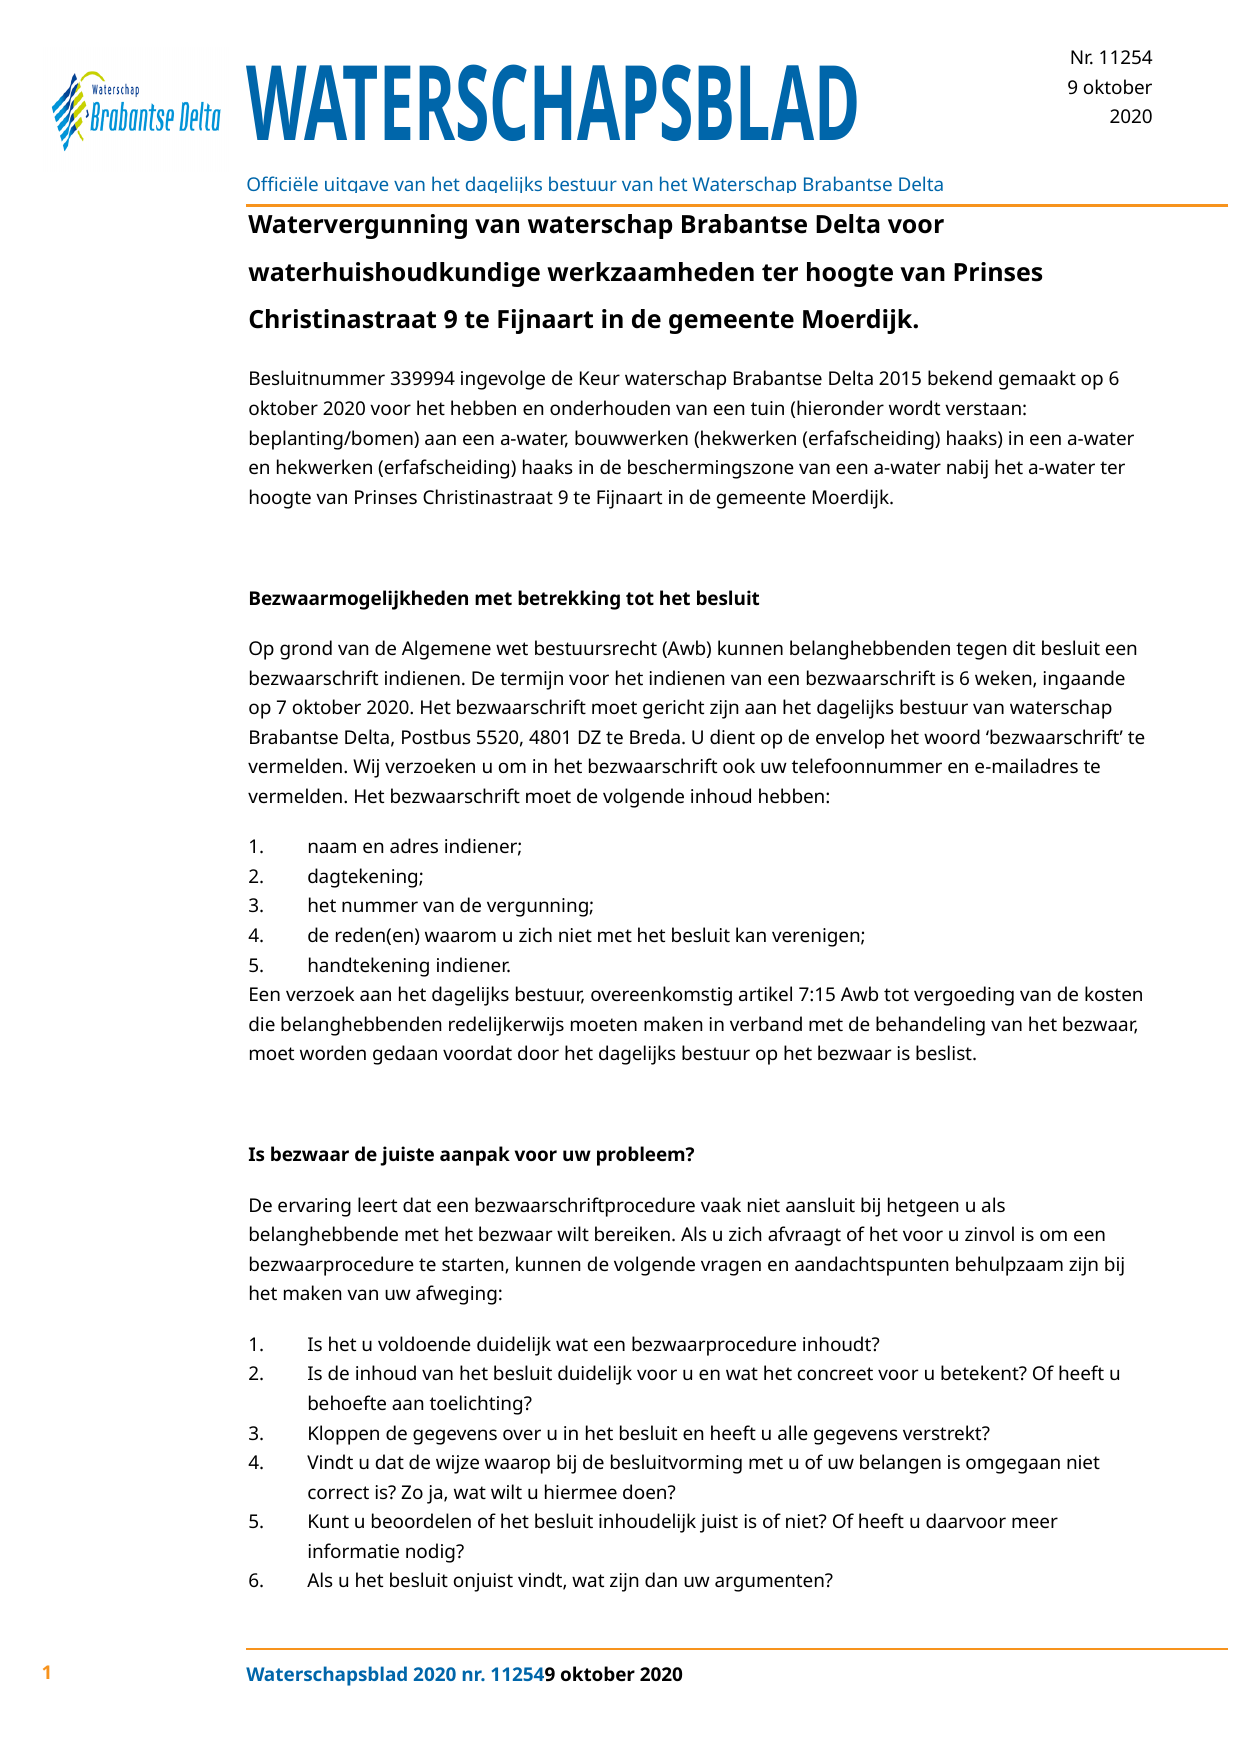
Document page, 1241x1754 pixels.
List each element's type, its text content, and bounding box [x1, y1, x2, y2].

list Is de inhoud van het besluit duidelijk voor u en wat het concreet voor u betekent? Of heeft u behoefte aan toelichting? [248, 1361, 1152, 1416]
list Is het u voldoende duidelijk wat een bezwaarprocedure inhoudt? [248, 1331, 1152, 1357]
list het nummer van de vergunning; [248, 893, 1152, 918]
text Besluitnummer 339994 ingevolge de Keur waterschap Brabantse Delta 2015 bekend gemaakt op 6 oktober 2020 voor het hebben en onderhouden van een tuin (hieronder wordt verstaan: beplanting/bomen) aan een a-water, bouwwerken (hekwerken (erfafscheiding) haaks) in een a-water en hekwerken (erfafscheiding) haaks in de beschermingszone van een a-water nabij het a-water ter hoogte van Prinses Christinastraat 9 te Fijnaart in de gemeente Moerdijk. [248, 366, 1152, 509]
list Vindt u dat de wijze waarop bij de besluitvorming met u of uw belangen is omgegaan niet correct is? Zo ja, wat wilt u hiermee doen? [248, 1449, 1152, 1504]
list handtekening indiener. [248, 952, 1152, 977]
list Als u het besluit onjuist vindt, wat zijn dan uw argumenten? [248, 1568, 1152, 1593]
text Bezwaarmogelijkheden met betrekking tot het besluit [248, 585, 1152, 610]
list dagtekening; [248, 863, 1152, 889]
text Een verzoek aan het dagelijks bestuur, overeenkomstig artikel 7:15 Awb tot vergoeding van de kosten die belanghebbenden redelijkerwijs moeten maken in verband met de behandeling van het bezwaar, moet worden gedaan voordat door het dagelijks bestuur op het bezwaar is beslist. [248, 981, 1152, 1066]
list de reden(en) waarom u zich niet met het besluit kan verenigen; [248, 922, 1152, 948]
text Is bezwaar de juiste aanpak voor uw probleem? [248, 1141, 1152, 1167]
text Watervergunning van waterschap Brabantse Delta voor waterhuishoudkundige werkzaamheden ter hoogte van Prinses Christinastraat 9 te Fijnaart in de gemeente Moerdijk. [248, 207, 1152, 336]
text Op grond van de Algemene wet bestuursrecht (Awb) kunnen belanghebbenden tegen dit besluit een bezwaarschrift indienen. De termijn voor het indienen van een bezwaarschrift is 6 weken, ingaande op 7 oktober 2020. Het bezwaarschrift moet gericht zijn aan het dagelijks bestuur van waterschap Brabantse Delta, Postbus 5520, 4801 DZ te Breda. U dient op de envelop het woord ‘bezwaarschrift’ te vermelden. Wij verzoeken u om in het bezwaarschrift ook uw telefoonnummer en e‑mailadres te vermelden. Het bezwaarschrift moet de volgende inhoud hebben: [248, 635, 1152, 809]
list Kloppen de gegevens over u in het besluit en heeft u alle gegevens verstrekt? [248, 1420, 1152, 1445]
list naam en adres indiener; [248, 833, 1152, 859]
list Kunt u beoordelen of het besluit inhoudelijk juist is of niet? Of heeft u daarvoor meer informatie nodig? [248, 1508, 1152, 1564]
text De ervaring leert dat een bezwaarschriftprocedure vaak niet aansluit bij hetgeen u als belanghebbende met het bezwaar wilt bereiken. Als u zich afvraagt of het voor u zinvol is om een bezwaarprocedure te starten, kunnen de volgende vragen en aandachtspunten behulpzaam zijn bij het maken van uw afweging: [248, 1192, 1152, 1306]
picture [41, 47, 231, 172]
